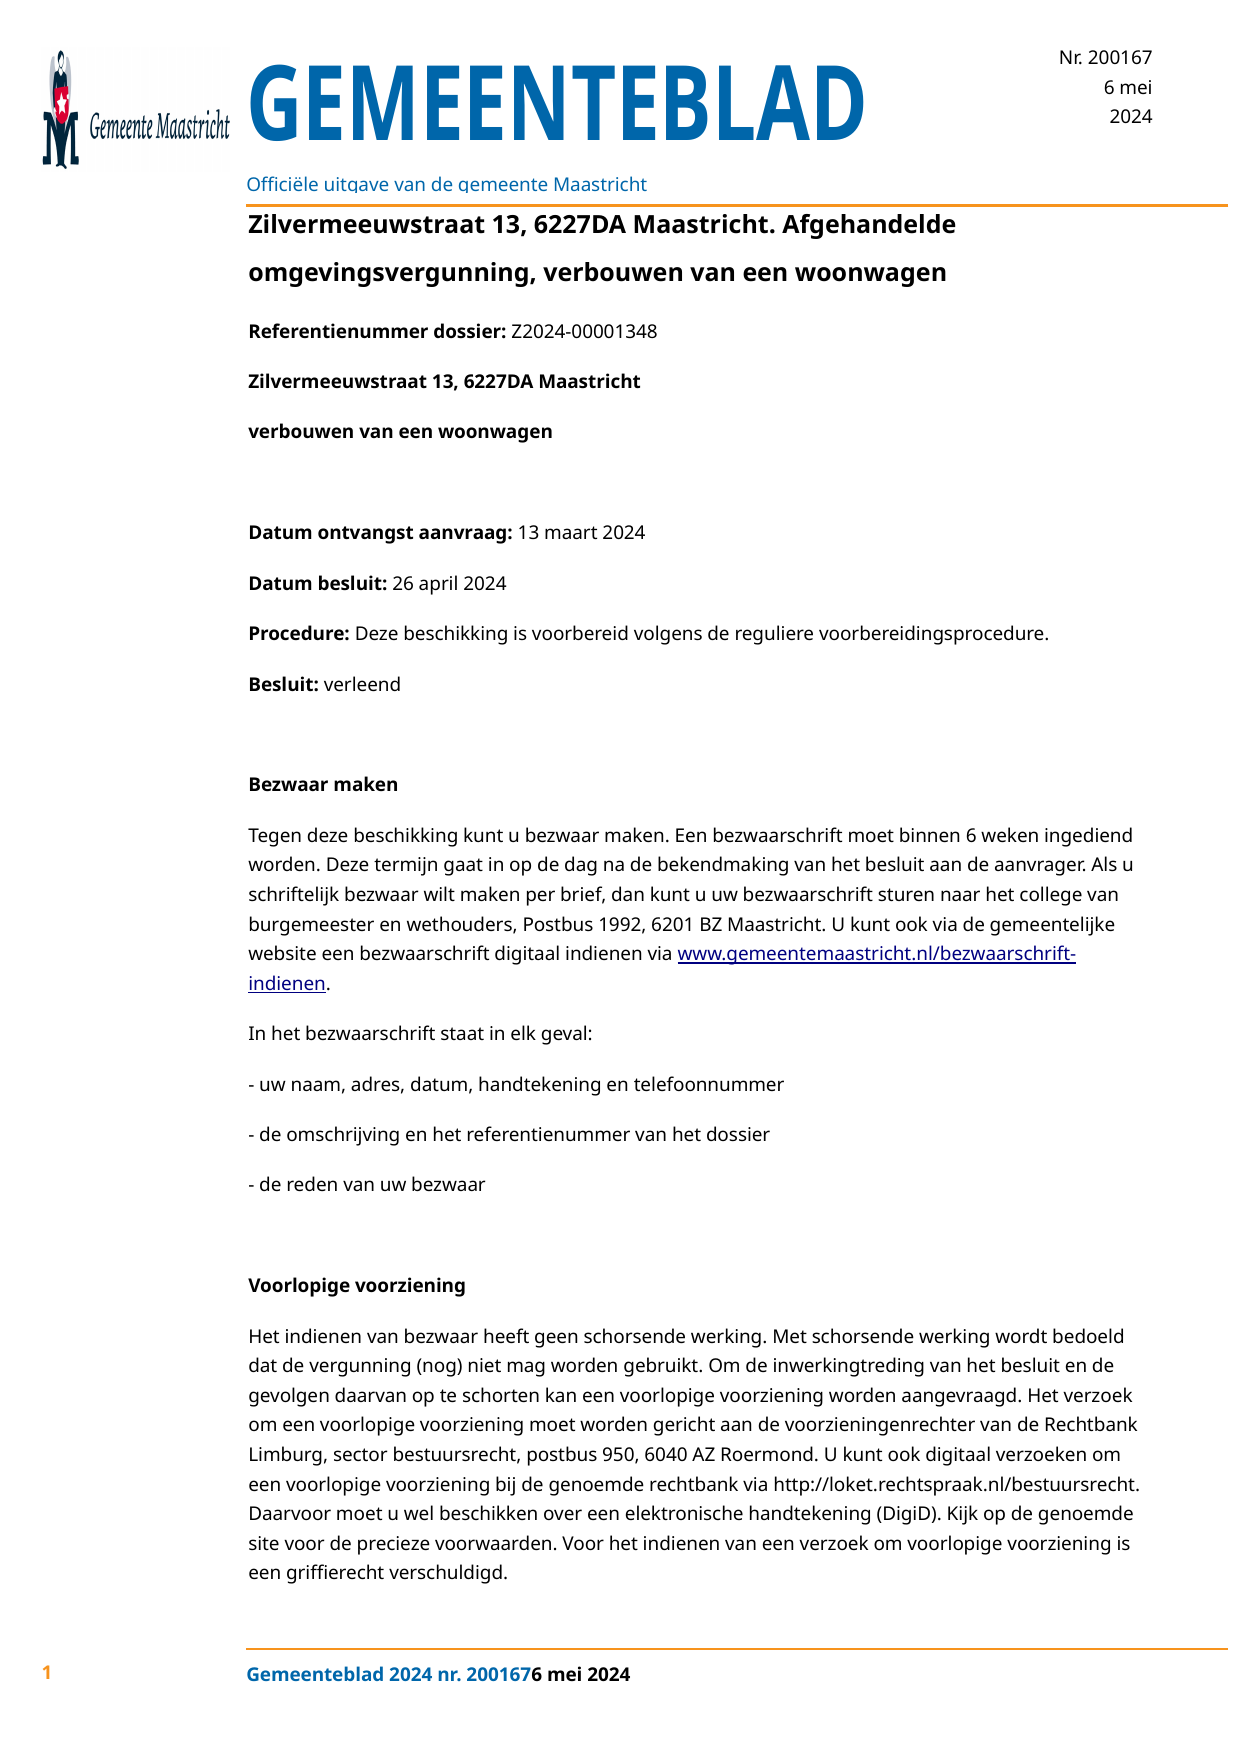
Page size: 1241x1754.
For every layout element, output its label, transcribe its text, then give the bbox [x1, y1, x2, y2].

text Referentienummer dossier: Z2024-00001348 [248, 318, 1152, 344]
text Zilvermeeuwstraat 13, 6227DA Maastricht. Afgehandelde omgevingsvergunning, verbouwen van een woonwagen [248, 207, 1152, 288]
text Tegen deze beschikking kunt u bezwaar maken. Een bezwaarschrift moet binnen 6 weken ingediend worden. Deze termijn gaat in op de dag na de bekendmaking van het besluit aan de aanvrager. Als u schriftelijk bezwaar wilt maken per brief, dan kunt u uw bezwaarschrift sturen naar het college van burgemeester en wethouders, Postbus 1992, 6201 BZ Maastricht. U kunt ook via de gemeentelijke website een bezwaarschrift digitaal indienen via www.gemeentemaastricht.nl/bezwaarschrift-indienen. [248, 822, 1152, 996]
picture [41, 47, 231, 172]
text Voorlopige voorziening [248, 1272, 1152, 1298]
text Zilvermeeuwstraat 13, 6227DA Maastricht [248, 368, 1152, 394]
text verbouwen van een woonwagen [248, 419, 1152, 444]
text Datum besluit: 26 april 2024 [248, 570, 1152, 596]
text Datum ontvangst aanvraag: 13 maart 2024 [248, 519, 1152, 545]
text Bezwaar maken [248, 772, 1152, 797]
text In het bezwaarschrift staat in elk geval: [248, 1020, 1152, 1046]
text Besluit: verleend [248, 671, 1152, 697]
text - uw naam, adres, datum, handtekening en telefoonnummer [248, 1071, 1152, 1097]
text Procedure: Deze beschikking is voorbereid volgens de reguliere voorbereidingsprocedure. [248, 620, 1152, 646]
text Het indienen van bezwaar heeft geen schorsende werking. Met schorsende werking wordt bedoeld dat de vergunning (nog) niet mag worden gebruikt. Om de inwerkingtreding van het besluit en de gevolgen daarvan op te schorten kan een voorlopige voorziening worden aangevraagd. Het verzoek om een voorlopige voorziening moet worden gericht aan de voorzieningenrechter van de Rechtbank Limburg, sector bestuursrecht, postbus 950, 6040 AZ Roermond. U kunt ook digitaal verzoeken om een voorlopige voorziening bij de genoemde rechtbank via http://loket.rechtspraak.nl/bestuursrecht. Daarvoor moet u wel beschikken over een elektronische handtekening (DigiD). Kijk op de genoemde site voor de precieze voorwaarden. Voor het indienen van een verzoek om voorlopige voorziening is een griffierecht verschuldigd. [248, 1323, 1152, 1585]
text - de omschrijving en het referentienummer van het dossier [248, 1121, 1152, 1147]
text - de reden van uw bezwaar [248, 1172, 1152, 1197]
